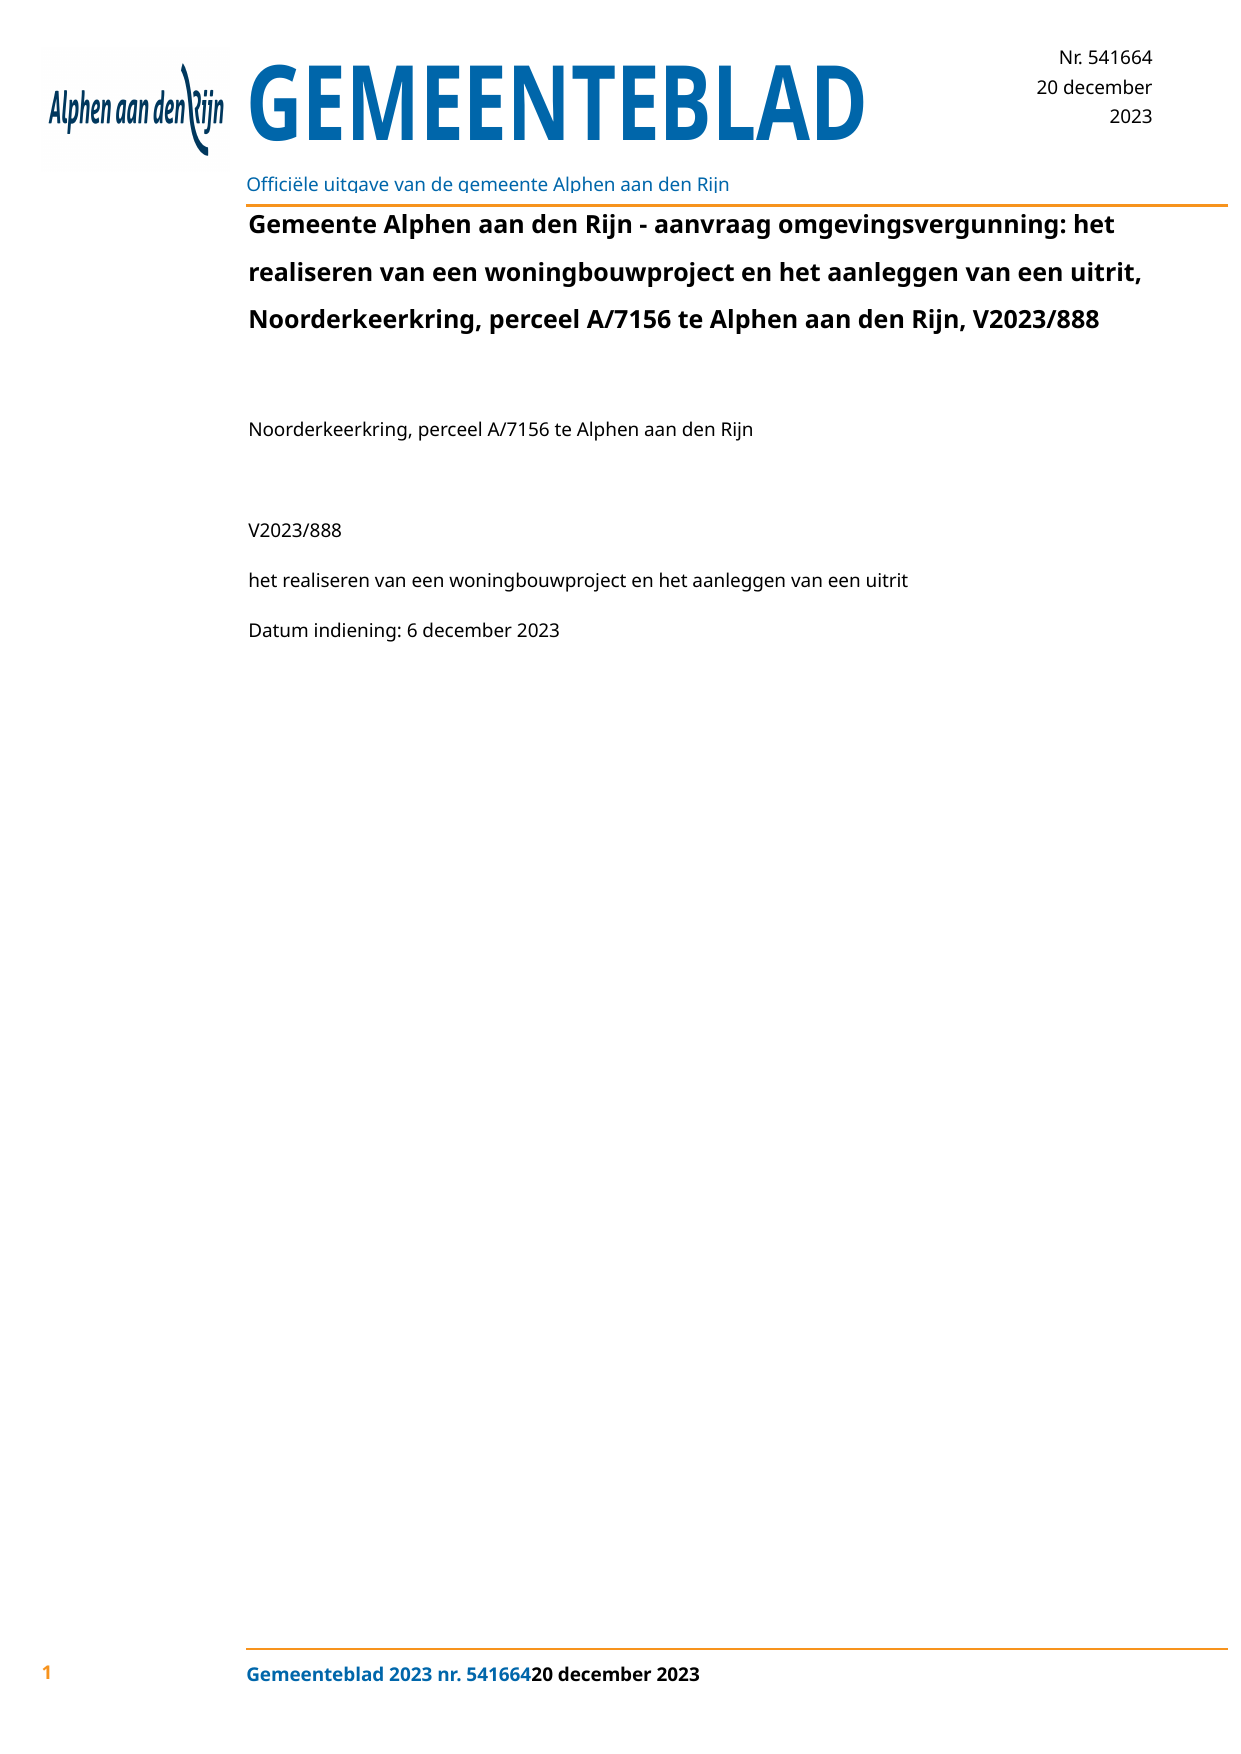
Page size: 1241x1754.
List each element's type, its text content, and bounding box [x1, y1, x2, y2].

text Gemeente Alphen aan den Rijn - aanvraag omgevingsvergunning: het realiseren van een woningbouwproject en het aanleggen van een uitrit, Noorderkeerkring, perceel A/7156 te Alphen aan den Rijn, V2023/888 [248, 207, 1152, 336]
text Noorderkeerkring, perceel A/7156 te Alphen aan den Rijn [248, 416, 1152, 442]
text Datum indiening: 6 december 2023 [248, 618, 1152, 643]
text het realiseren van een woningbouwproject en het aanleggen van een uitrit [248, 567, 1152, 593]
picture [41, 47, 231, 172]
text V2023/888 [248, 517, 1152, 542]
